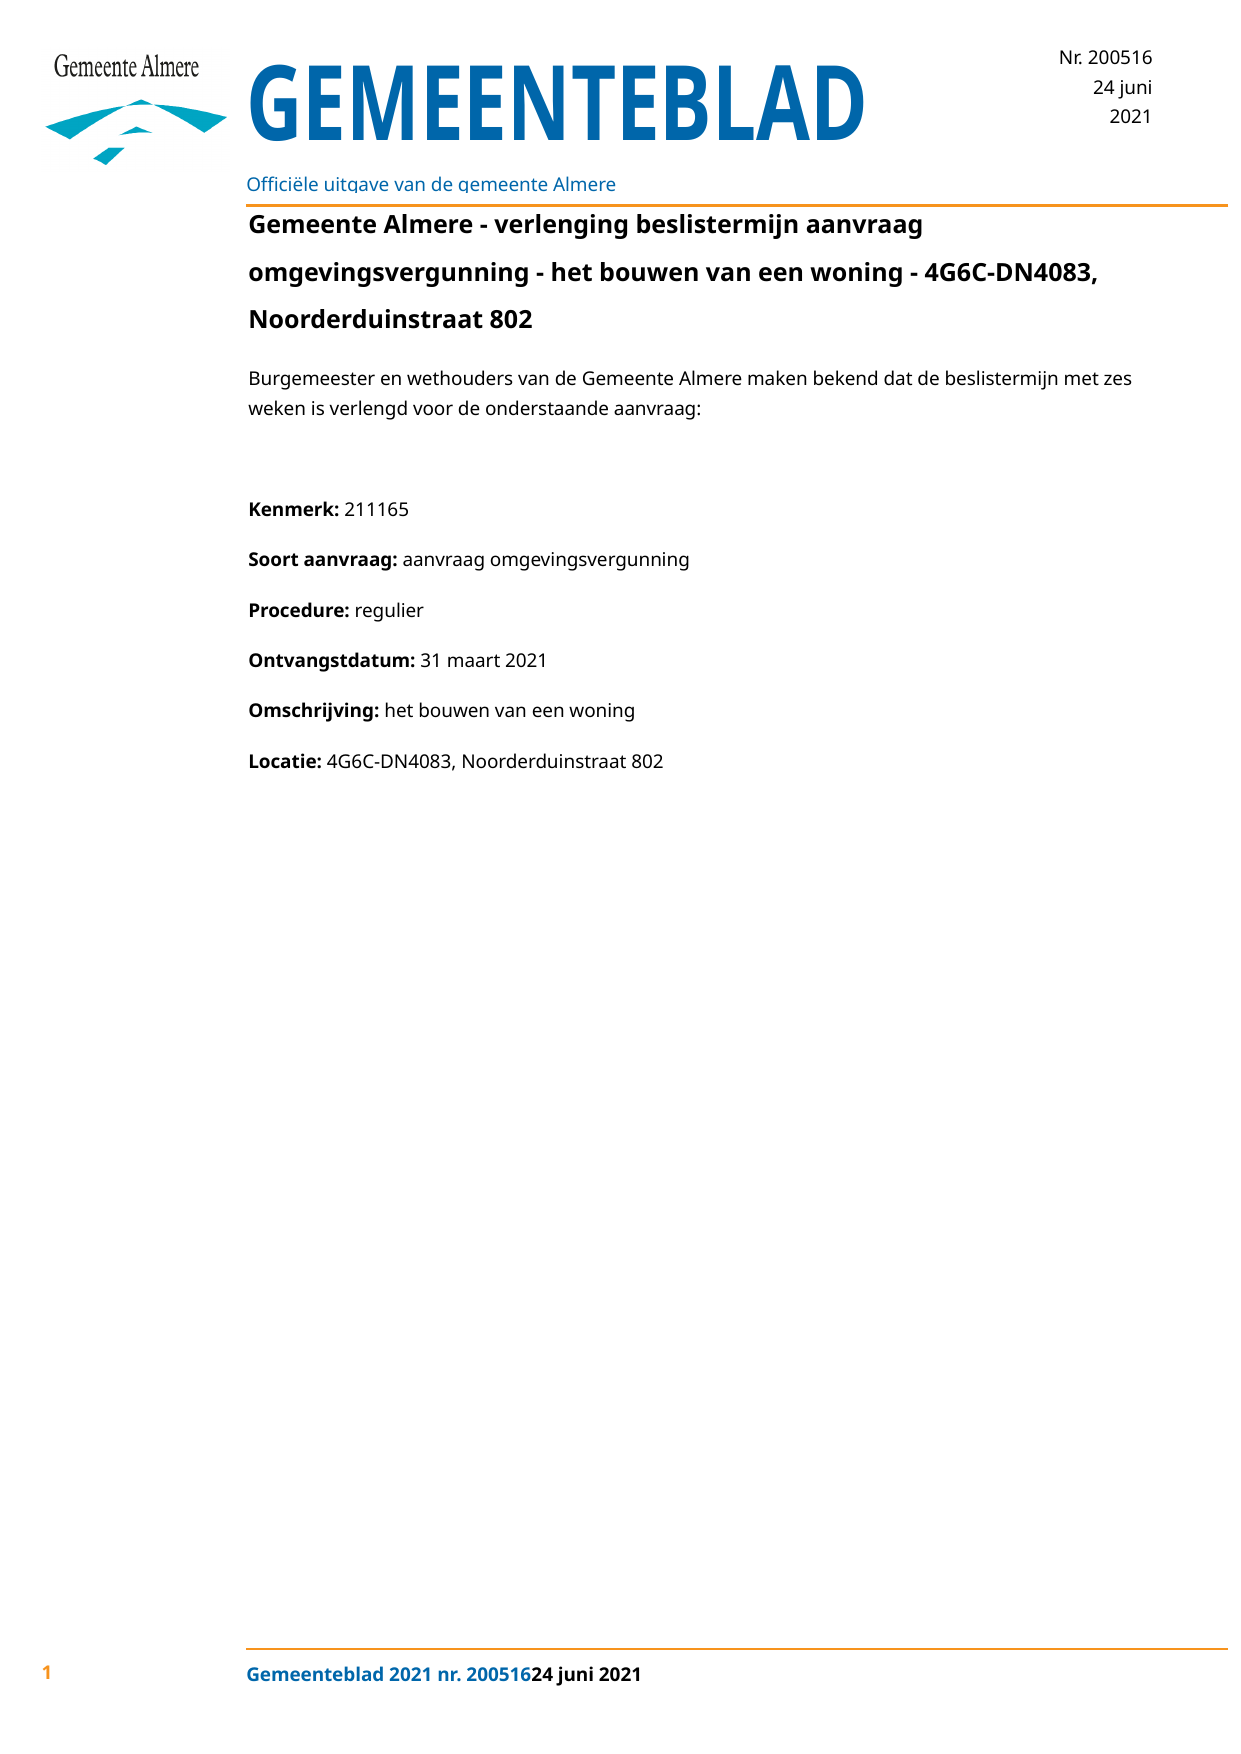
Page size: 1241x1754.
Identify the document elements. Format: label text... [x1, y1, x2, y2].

text Procedure: regulier [248, 597, 1152, 622]
text Ontvangstdatum: 31 maart 2021 [248, 647, 1152, 673]
text Omschrijving: het bouwen van een woning [248, 698, 1152, 723]
text Locatie: 4G6C-DN4083, Noorderduinstraat 802 [248, 748, 1152, 774]
text Burgemeester en wethouders van de Gemeente Almere maken bekend dat de beslistermijn met zes weken is verlengd voor de onderstaande aanvraag: [248, 366, 1152, 421]
picture [41, 47, 231, 172]
text Kenmerk: 211165 [248, 496, 1152, 522]
text Gemeente Almere - verlenging beslistermijn aanvraag omgevingsvergunning - het bouwen van een woning - 4G6C-DN4083, Noorderduinstraat 802 [248, 207, 1152, 336]
text Soort aanvraag: aanvraag omgevingsvergunning [248, 546, 1152, 572]
